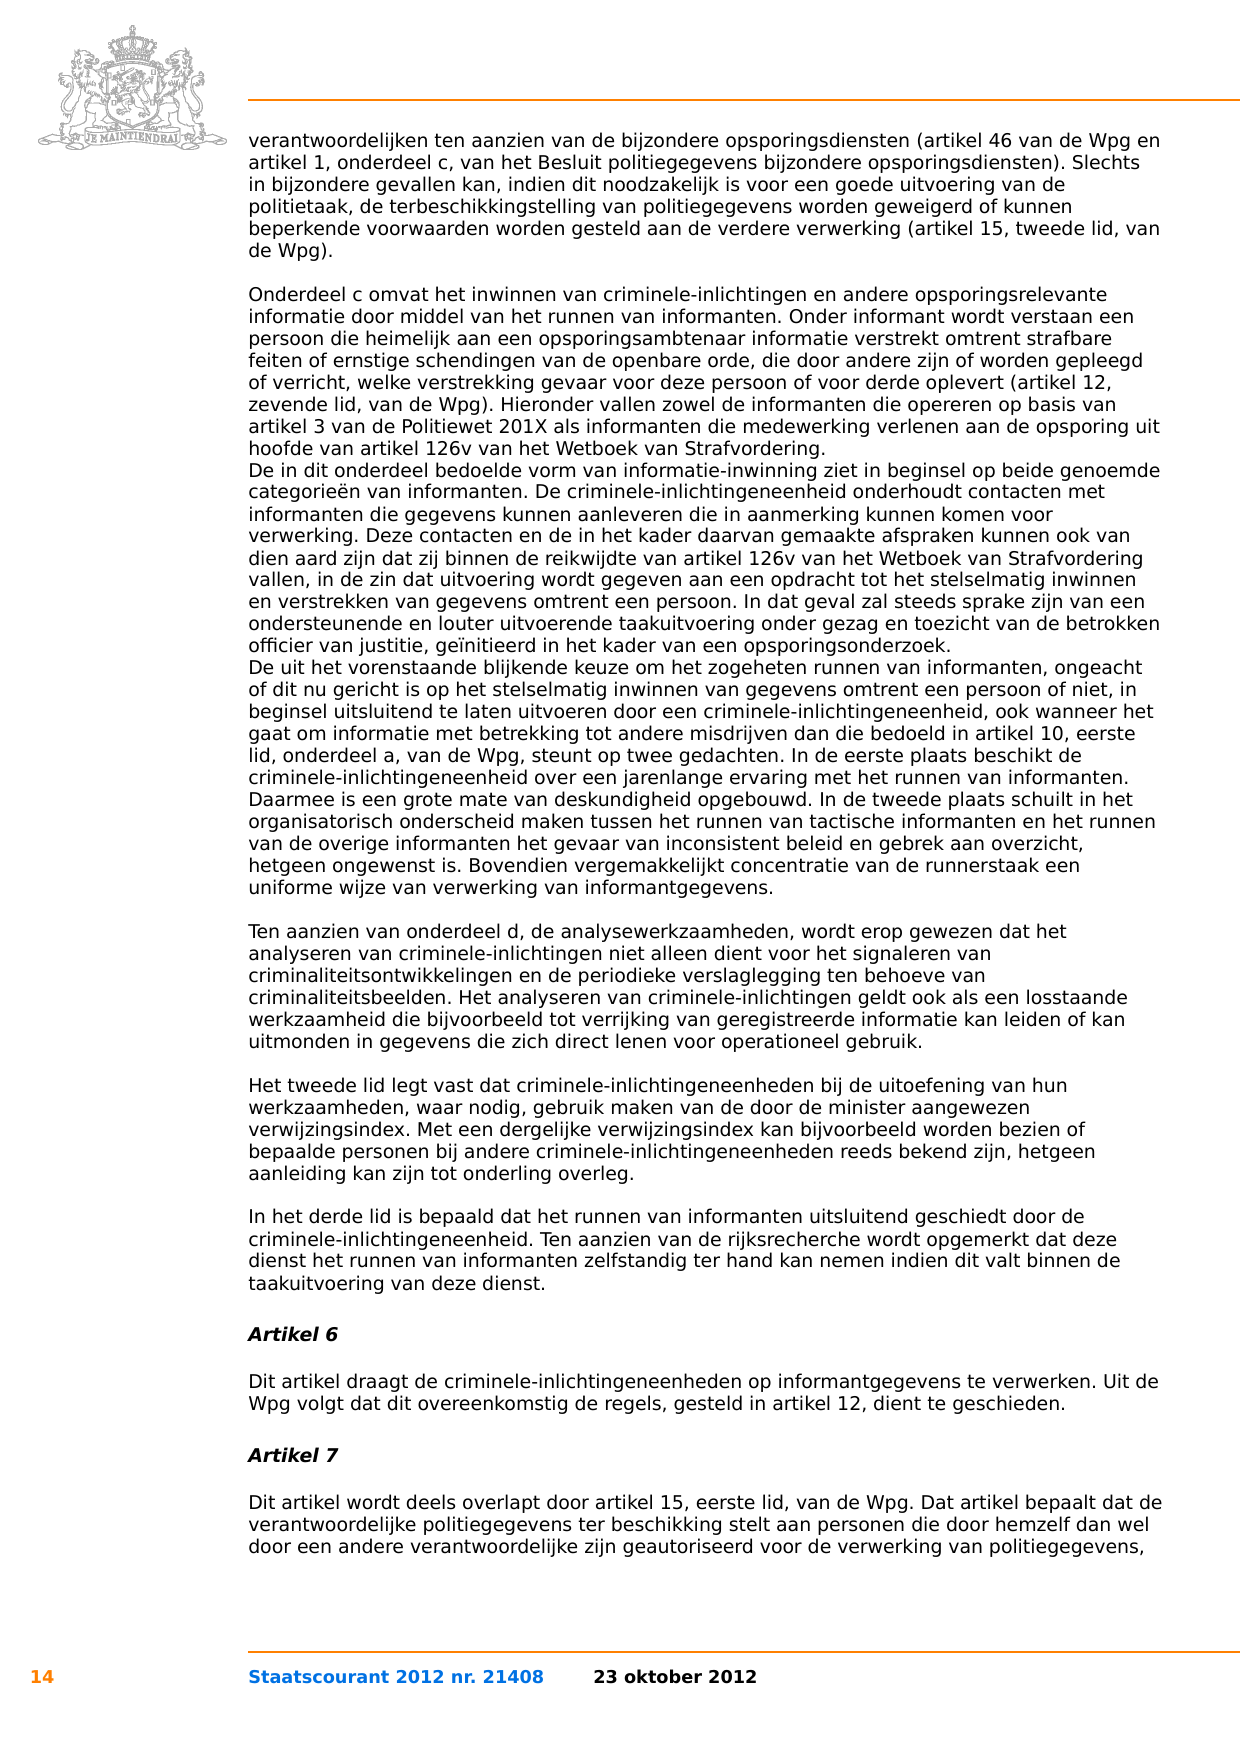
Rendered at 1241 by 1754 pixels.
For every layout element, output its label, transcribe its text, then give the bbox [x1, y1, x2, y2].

text Het tweede lid legt vast dat criminele-inlichtingeneenheden bij de uitoefening van hun werkzaamheden, waar nodig, gebruik maken van de door de minister aangewezen verwijzingsindex. Met een dergelijke verwijzingsindex kan bijvoorbeeld worden bezien of bepaalde personen bij andere criminele-inlichtingeneenheden reeds bekend zijn, hetgeen aanleiding kan zijn tot onderling overleg. [248, 1075, 1163, 1184]
text verantwoordelijken ten aanzien van de bijzondere opsporingsdiensten (artikel 46 van de Wpg en artikel 1, onderdeel c, van het Besluit politiegegevens bijzondere opsporingsdiensten). Slechts in bijzondere gevallen kan, indien dit noodzakelijk is voor een goede uitvoering van de politietaak, de terbeschikkingstelling van politiegegevens worden geweigerd of kunnen beperkende voorwaarden worden gesteld aan de verdere verwerking (artikel 15, tweede lid, van de Wpg). [248, 130, 1163, 262]
picture [38, 25, 227, 150]
text In het derde lid is bepaald dat het runnen van informanten uitsluitend geschiedt door de criminele-inlichtingeneenheid. Ten aanzien van de rijksrecherche wordt opgemerkt dat deze dienst het runnen van informanten zelfstandig ter hand kan nemen indien dit valt binnen de taakuitvoering van deze dienst. [248, 1206, 1163, 1294]
text Onderdeel c omvat het inwinnen van criminele-inlichtingen en andere opsporingsrelevante informatie door middel van het runnen van informanten. Onder informant wordt verstaan een persoon die heimelijk aan een opsporingsambtenaar informatie verstrekt omtrent strafbare feiten of ernstige schendingen van de openbare orde, die door andere zijn of worden gepleegd of verricht, welke verstrekking gevaar voor deze persoon of voor derde oplevert (artikel 12, zevende lid, van de Wpg). Hieronder vallen zowel de informanten die opereren op basis van artikel 3 van de Politiewet 201X als informanten die medewerking verlenen aan de opsporing uit hoofde van artikel 126v van het Wetboek van Strafvordering. [248, 284, 1163, 459]
text Dit artikel wordt deels overlapt door artikel 15, eerste lid, van de Wpg. Dat artikel bepaalt dat de verantwoordelijke politiegegevens ter beschikking stelt aan personen die door hemzelf dan wel door een andere verantwoordelijke zijn geautoriseerd voor de verwerking van politiegegevens, [248, 1492, 1163, 1558]
text De in dit onderdeel bedoelde vorm van informatie-inwinning ziet in beginsel op beide genoemde categorieën van informanten. De criminele-inlichtingeneenheid onderhoudt contacten met informanten die gegevens kunnen aanleveren die in aanmerking kunnen komen voor verwerking. Deze contacten en de in het kader daarvan gemaakte afspraken kunnen ook van dien aard zijn dat zij binnen de reikwijdte van artikel 126v van het Wetboek van Strafvordering vallen, in de zin dat uitvoering wordt gegeven aan een opdracht tot het stelselmatig inwinnen en verstrekken van gegevens omtrent een persoon. In dat geval zal steeds sprake zijn van een ondersteunende en louter uitvoerende taakuitvoering onder gezag en toezicht van de betrokken officier van justitie, geïnitieerd in het kader van een opsporingsonderzoek. [248, 459, 1163, 657]
subtitle Artikel 6 [248, 1324, 1163, 1346]
text De uit het vorenstaande blijkende keuze om het zogeheten runnen van informanten, ongeacht of dit nu gericht is op het stelselmatig inwinnen van gegevens omtrent een persoon of niet, in beginsel uitsluitend te laten uitvoeren door een criminele-inlichtingeneenheid, ook wanneer het gaat om informatie met betrekking tot andere misdrijven dan die bedoeld in artikel 10, eerste lid, onderdeel a, van de Wpg, steunt op twee gedachten. In de eerste plaats beschikt de criminele-inlichtingeneenheid over een jarenlange ervaring met het runnen van informanten. Daarmee is een grote mate van deskundigheid opgebouwd. In de tweede plaats schuilt in het organisatorisch onderscheid maken tussen het runnen van tactische informanten en het runnen van de overige informanten het gevaar van inconsistent beleid en gebrek aan overzicht, hetgeen ongewenst is. Bovendien vergemakkelijkt concentratie van de runnerstaak een uniforme wijze van verwerking van informantgegevens. [248, 657, 1163, 899]
subtitle Artikel 7 [248, 1445, 1163, 1467]
text Ten aanzien van onderdeel d, de analysewerkzaamheden, wordt erop gewezen dat het analyseren van criminele-inlichtingen niet alleen dient voor het signaleren van criminaliteitsontwikkelingen en de periodieke verslaglegging ten behoeve van criminaliteitsbeelden. Het analyseren van criminele-inlichtingen geldt ook als een losstaande werkzaamheid die bijvoorbeeld tot verrijking van geregistreerde informatie kan leiden of kan uitmonden in gegevens die zich direct lenen voor operationeel gebruik. [248, 921, 1163, 1053]
text Dit artikel draagt de criminele-inlichtingeneenheden op informantgegevens te verwerken. Uit de Wpg volgt dat dit overeenkomstig de regels, gesteld in artikel 12, dient te geschieden. [248, 1371, 1163, 1415]
